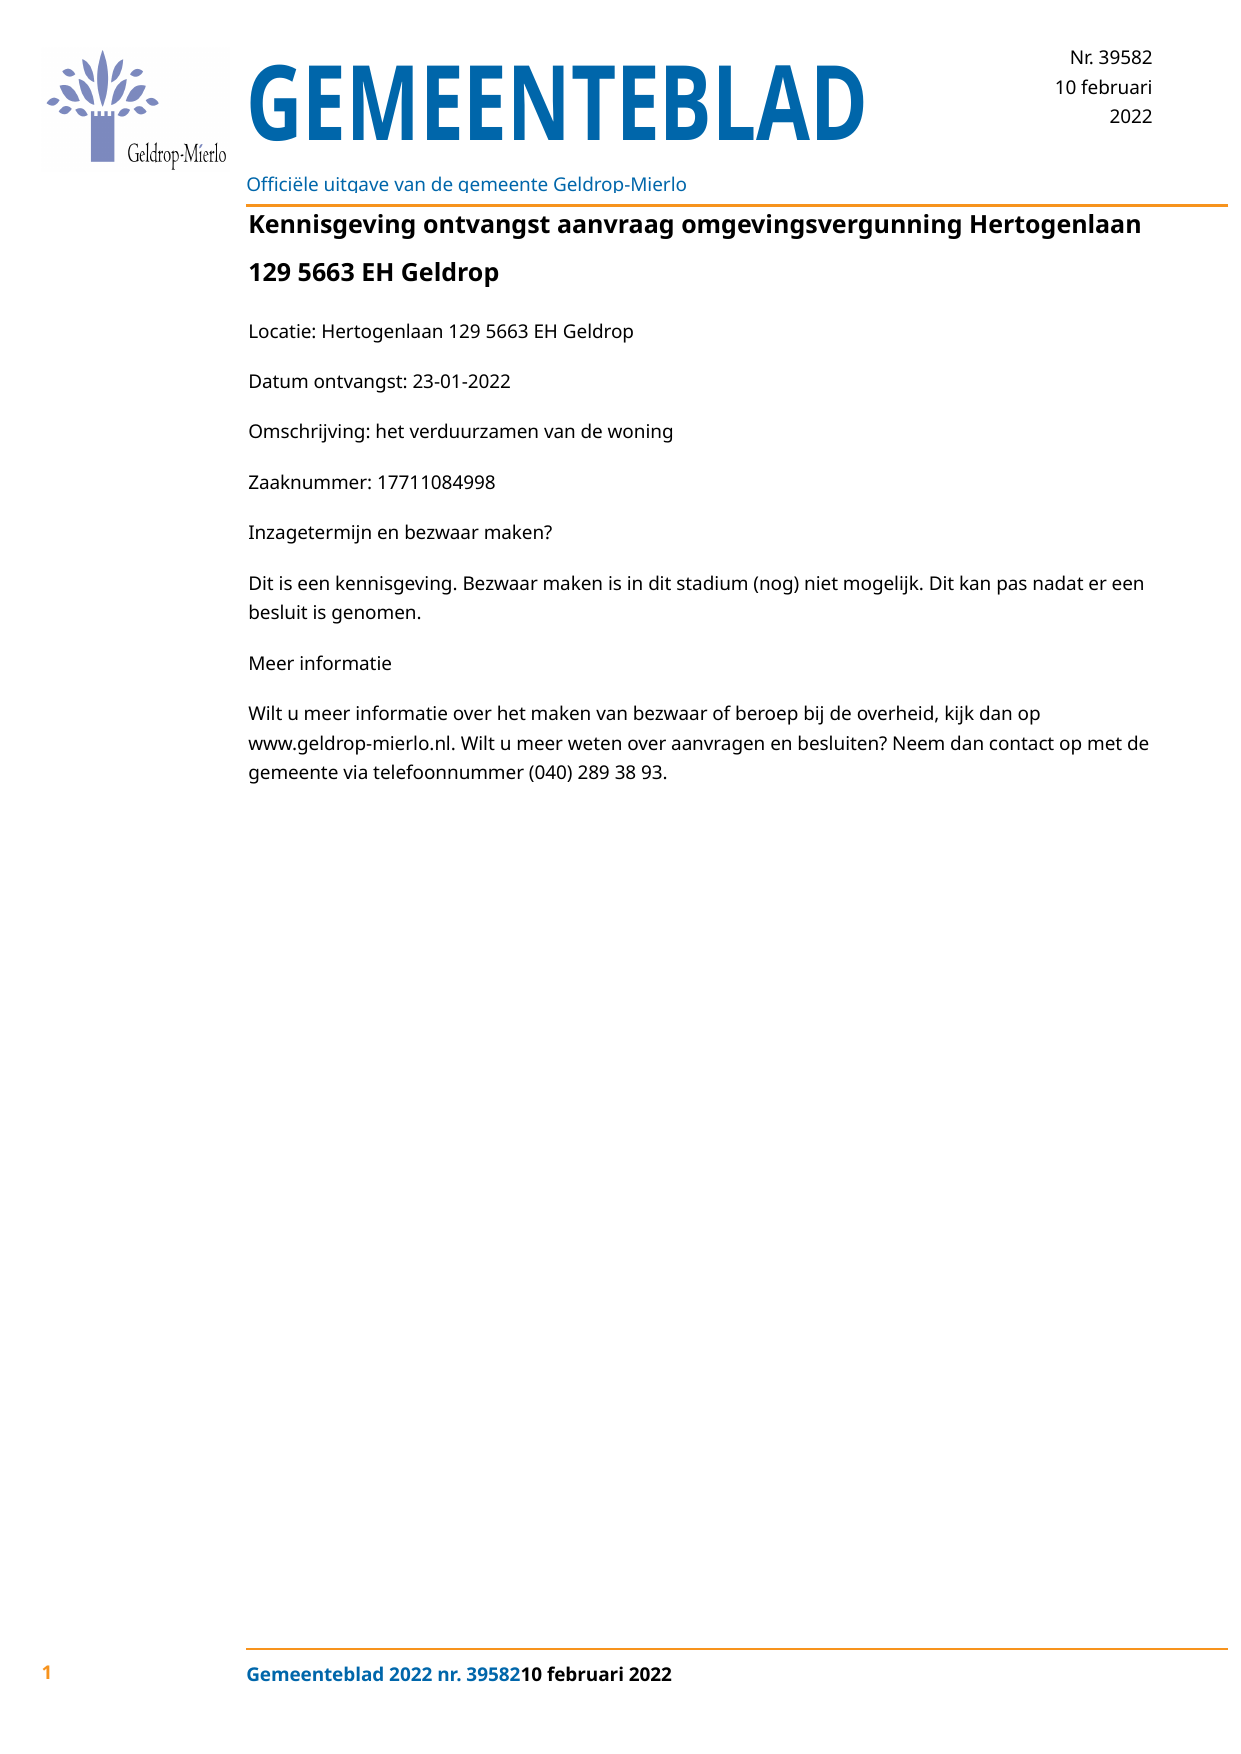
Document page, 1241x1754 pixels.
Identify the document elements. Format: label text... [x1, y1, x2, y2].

text Locatie: Hertogenlaan 129 5663 EH Geldrop [248, 318, 1152, 344]
text Datum ontvangst: 23-01-2022 [248, 368, 1152, 394]
text Zaaknummer: 17711084998 [248, 469, 1152, 495]
text Wilt u meer informatie over het maken van bezwaar of beroep bij de overheid, kijk dan op www.geldrop-mierlo.nl. Wilt u meer weten over aanvragen en besluiten? Neem dan contact op met de gemeente via telefoonnummer (040) 289 38 93. [248, 700, 1152, 785]
text Meer informatie [248, 650, 1152, 676]
text Dit is een kennisgeving. Bezwaar maken is in dit stadium (nog) niet mogelijk. Dit kan pas nadat er een besluit is genomen. [248, 570, 1152, 625]
text Omschrijving: het verduurzamen van de woning [248, 419, 1152, 444]
text Kennisgeving ontvangst aanvraag omgevingsvergunning Hertogenlaan 129 5663 EH Geldrop [248, 207, 1152, 288]
picture [41, 47, 231, 172]
text Inzagetermijn en bezwaar maken? [248, 519, 1152, 545]
